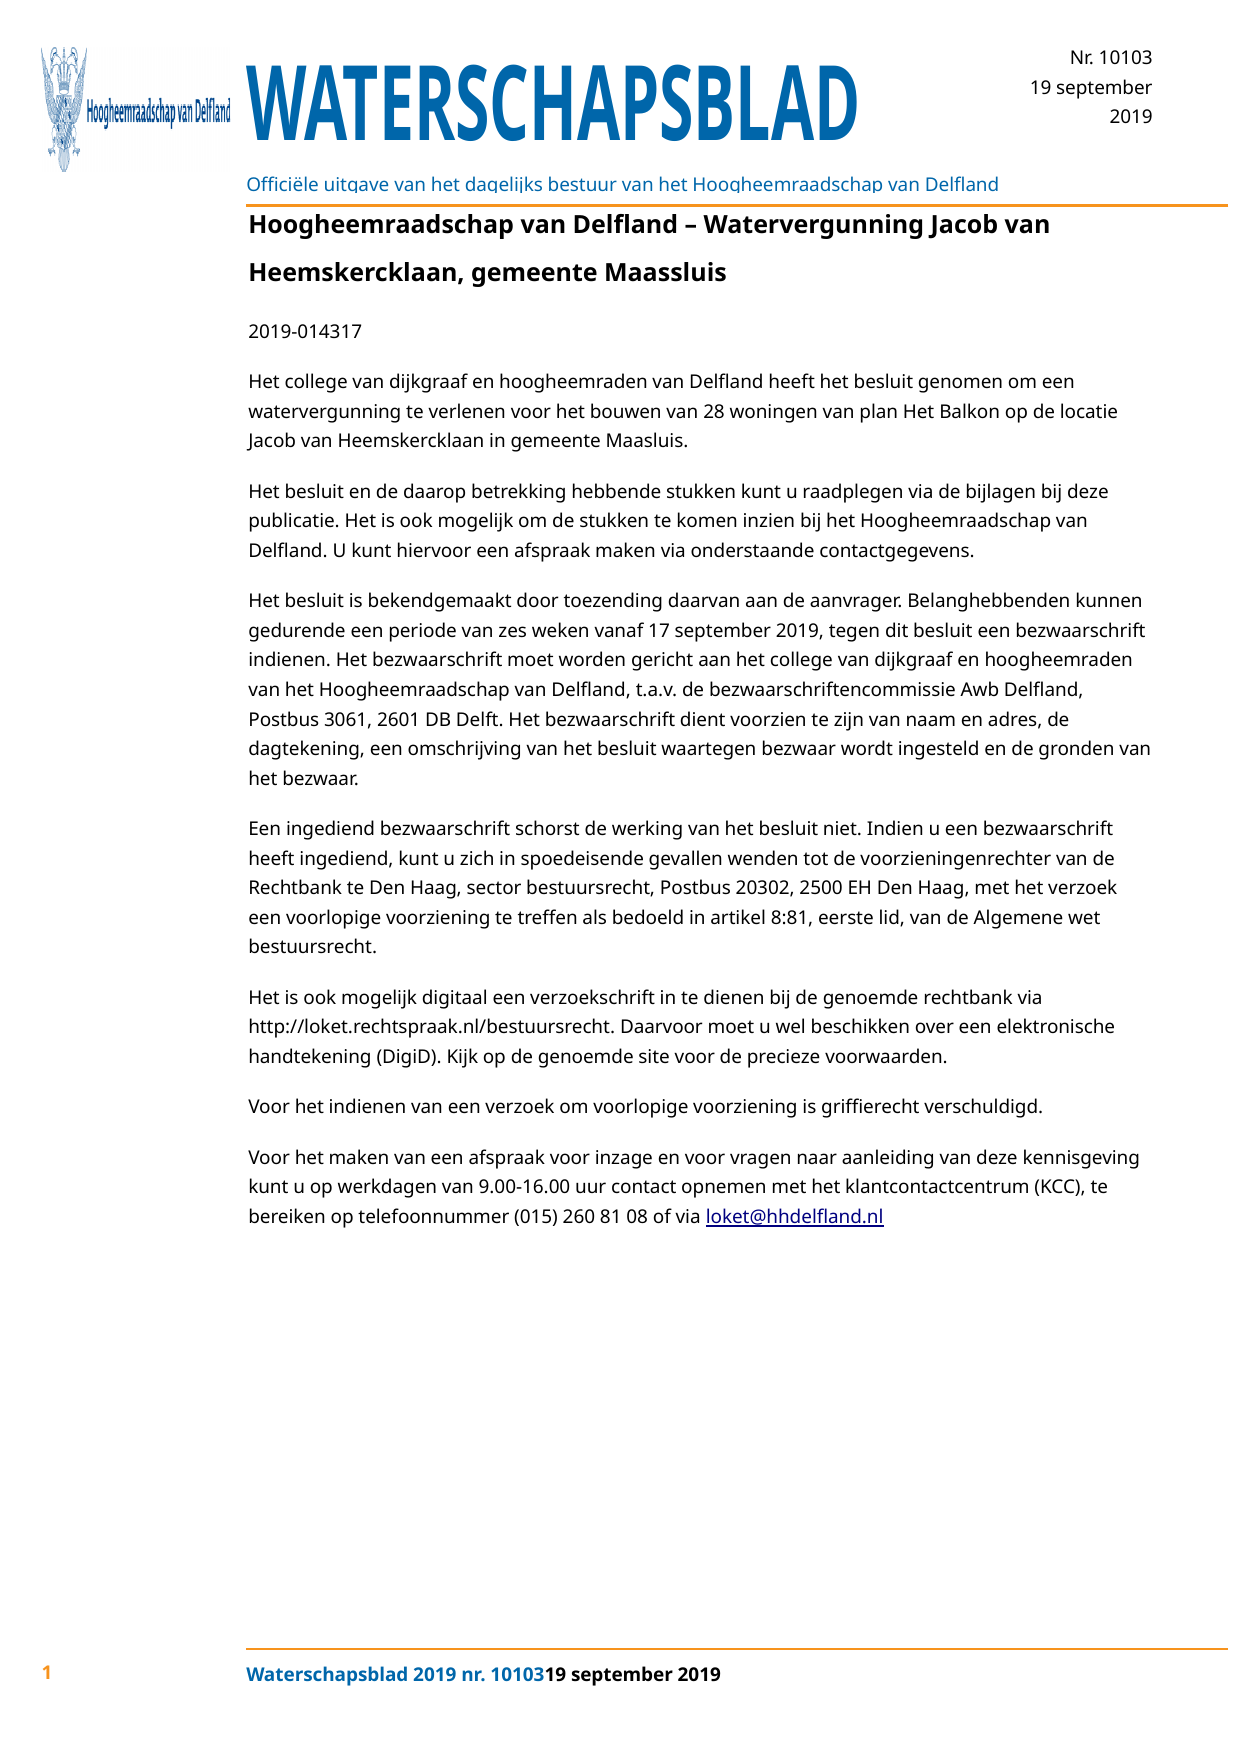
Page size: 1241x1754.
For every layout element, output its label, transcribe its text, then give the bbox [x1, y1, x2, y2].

text Het is ook mogelijk digitaal een verzoekschrift in te dienen bij de genoemde rechtbank via http://loket.rechtspraak.nl/bestuursrecht. Daarvoor moet u wel beschikken over een elektronische handtekening (DigiD). Kijk op de genoemde site voor de precieze voorwaarden. [248, 984, 1152, 1069]
text Het besluit is bekendgemaakt door toezending daarvan aan de aanvrager. Belanghebbenden kunnen gedurende een periode van zes weken vanaf 17 september 2019, tegen dit besluit een bezwaarschrift indienen. Het bezwaarschrift moet worden gericht aan het college van dijkgraaf en hoogheemraden van het Hoogheemraadschap van Delfland, t.a.v. de bezwaarschriftencommissie Awb Delfland, Postbus 3061, 2601 DB Delft. Het bezwaarschrift dient voorzien te zijn van naam en adres, de dagtekening, een omschrijving van het besluit waartegen bezwaar wordt ingesteld en de gronden van het bezwaar. [248, 587, 1152, 791]
picture [41, 47, 231, 172]
text Voor het indienen van een verzoek om voorlopige voorziening is griffierecht verschuldigd. [248, 1094, 1152, 1119]
text Voor het maken van een afspraak voor inzage en voor vragen naar aanleiding van deze kennisgeving kunt u op werkdagen van 9.00-16.00 uur contact opnemen met het klantcontactcentrum (KCC), te bereiken op telefoonnummer (015) 260 81 08 of via loket@hhdelfland.nl [248, 1144, 1152, 1229]
text Het college van dijkgraaf en hoogheemraden van Delfland heeft het besluit genomen om een watervergunning te verlenen voor het bouwen van 28 woningen van plan Het Balkon op de locatie Jacob van Heemskercklaan in gemeente Maasluis. [248, 368, 1152, 453]
text Het besluit en de daarop betrekking hebbende stukken kunt u raadplegen via de bijlagen bij deze publicatie. Het is ook mogelijk om de stukken te komen inzien bij het Hoogheemraadschap van Delfland. U kunt hiervoor een afspraak maken via onderstaande contactgegevens. [248, 478, 1152, 563]
text Een ingediend bezwaarschrift schorst de werking van het besluit niet. Indien u een bezwaarschrift heeft ingediend, kunt u zich in spoedeisende gevallen wenden tot de voorzieningenrechter van de Rechtbank te Den Haag, sector bestuursrecht, Postbus 20302, 2500 EH Den Haag, met het verzoek een voorlopige voorziening te treffen als bedoeld in artikel 8:81, eerste lid, van de Algemene wet bestuursrecht. [248, 815, 1152, 959]
text 2019-014317 [248, 318, 1152, 344]
text Hoogheemraadschap van Delfland – Watervergunning Jacob van Heemskercklaan, gemeente Maassluis [248, 207, 1152, 288]
